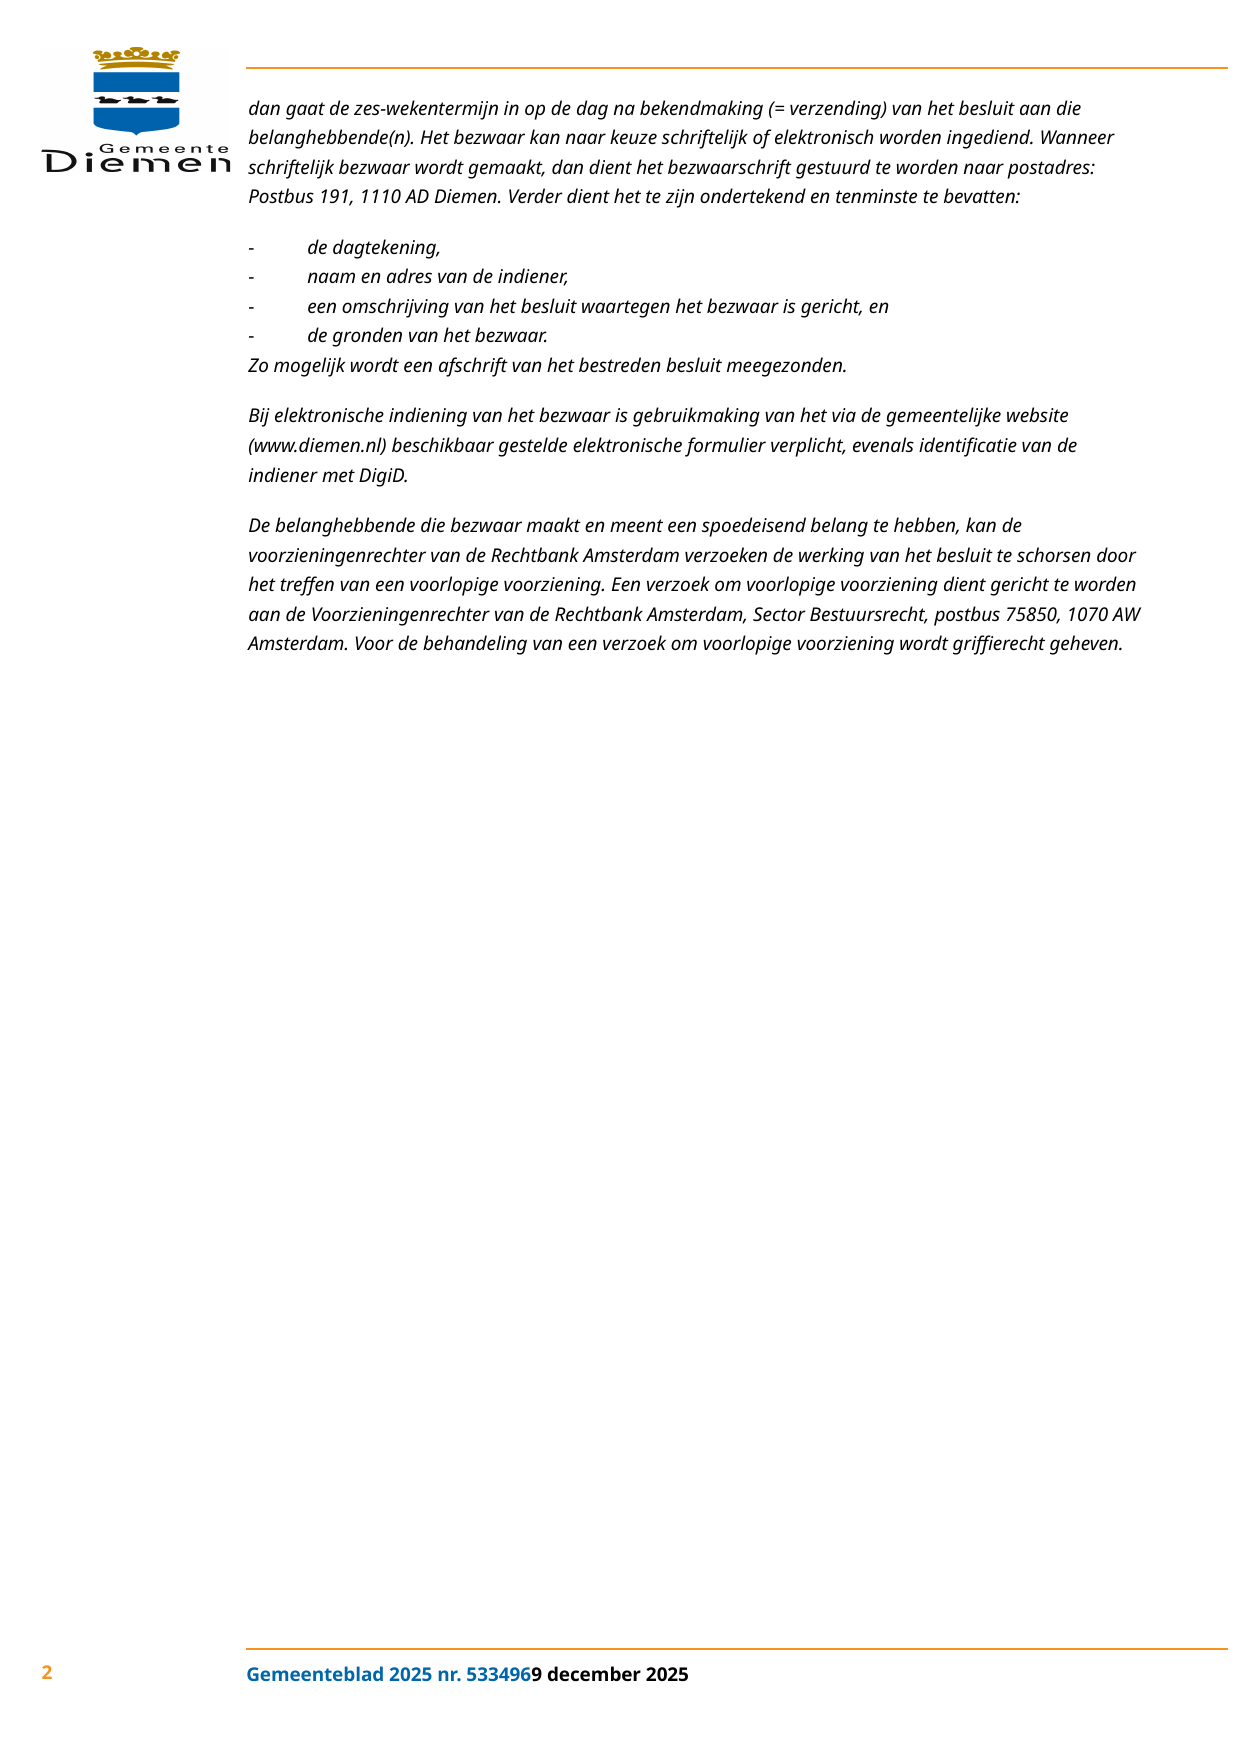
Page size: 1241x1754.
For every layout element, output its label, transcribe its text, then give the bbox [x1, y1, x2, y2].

text Zo mogelijk wordt een afschrift van het bestreden besluit meegezonden. [248, 352, 1152, 378]
text De belanghebbende die bezwaar maakt en meent een spoedeisend belang te hebben, kan de voorzieningenrechter van de Rechtbank Amsterdam verzoeken de werking van het besluit te schorsen door het treffen van een voorlopige voorziening. Een verzoek om voorlopige voorziening dient gericht te worden aan de Voorzieningenrechter van de Rechtbank Amsterdam, Sector Bestuursrecht, postbus 75850, 1070 AW Amsterdam. Voor de behandeling van een verzoek om voorlopige voorziening wordt griffierecht geheven. [248, 512, 1152, 656]
picture [41, 47, 231, 172]
text dan gaat de zes-wekentermijn in op de dag na bekendmaking (= verzending) van het besluit aan die belanghebbende(n). Het bezwaar kan naar keuze schriftelijk of elektronisch worden ingediend. Wanneer schriftelijk bezwaar wordt gemaakt, dan dient het bezwaarschrift gestuurd te worden naar postadres: Postbus 191, 1110 AD Diemen. Verder dient het te zijn ondertekend en tenminste te bevatten: [248, 95, 1152, 209]
list de dagtekening, [248, 234, 1152, 260]
text Bij elektronische indiening van het bezwaar is gebruikmaking van het via de gemeentelijke website (www.diemen.nl) beschikbaar gestelde elektronische formulier verplicht, evenals identificatie van de indiener met DigiD. [248, 403, 1152, 488]
list de gronden van het bezwaar. [248, 323, 1152, 348]
list naam en adres van de indiener, [248, 263, 1152, 289]
list een omschrijving van het besluit waartegen het bezwaar is gericht, en [248, 293, 1152, 319]
